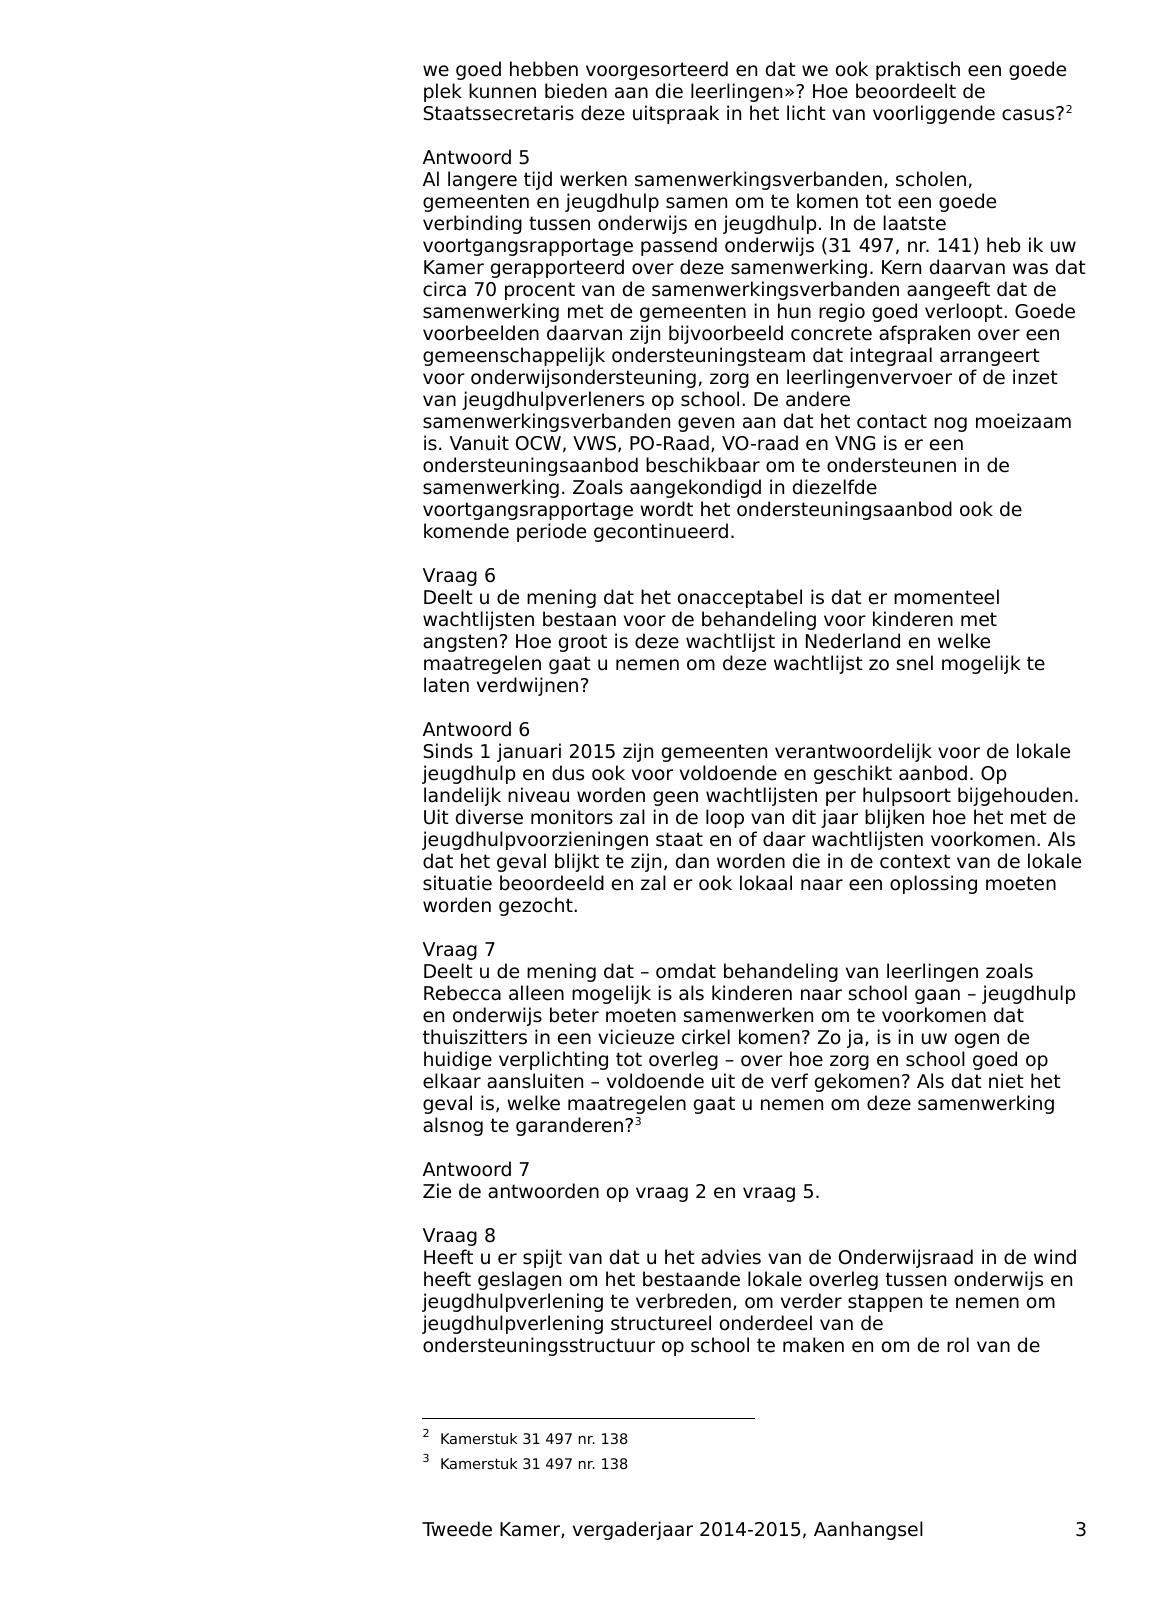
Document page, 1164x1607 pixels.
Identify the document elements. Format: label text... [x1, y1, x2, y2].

text Kamerstuk 31 497 nr. 138 [422, 1452, 1087, 1474]
text Heeft u er spijt van dat u het advies van de Onderwijsraad in de wind heeft geslagen om het bestaande lokale overleg tussen onderwijs en jeugdhulpverlening te verbreden, om verder stappen te nemen om jeugdhulpverlening structureel onderdeel van de ondersteuningsstructuur op school te maken en om de rol van de [422, 1247, 1087, 1357]
text Sinds 1 januari 2015 zijn gemeenten verantwoordelijk voor de lokale jeugdhulp en dus ook voor voldoende en geschikt aanbod. Op landelijk niveau worden geen wachtlijsten per hulpsoort bijgehouden. Uit diverse monitors zal in de loop van dit jaar blijken hoe het met de jeugdhulpvoorzieningen staat en of daar wachtlijsten voorkomen. Als dat het geval blijkt te zijn, dan worden die in de context van de lokale situatie beoordeeld en zal er ook lokaal naar een oplossing moeten worden gezocht. [422, 741, 1087, 917]
text Antwoord 5 [422, 147, 1087, 169]
text Zie de antwoorden op vraag 2 en vraag 5. [422, 1181, 1087, 1203]
text Kamerstuk 31 497 nr. 138 [422, 1427, 1087, 1449]
text we goed hebben voorgesorteerd en dat we ook praktisch een goede plek kunnen bieden aan die leerlingen»? Hoe beoordeelt de Staatssecretaris deze uitspraak in het licht van voorliggende casus? [422, 59, 1087, 125]
text Vraag 7 [422, 939, 1087, 961]
text Vraag 6 [422, 565, 1087, 587]
text Antwoord 6 [422, 719, 1087, 741]
text Deelt u de mening dat het onacceptabel is dat er momenteel wachtlijsten bestaan voor de behandeling voor kinderen met angsten? Hoe groot is deze wachtlijst in Nederland en welke maatregelen gaat u nemen om deze wachtlijst zo snel mogelijk te laten verdwijnen? [422, 587, 1087, 697]
text Al langere tijd werken samenwerkingsverbanden, scholen, gemeenten en jeugdhulp samen om te komen tot een goede verbinding tussen onderwijs en jeugdhulp. In de laatste voortgangsrapportage passend onderwijs (31 497, nr. 141) heb ik uw Kamer gerapporteerd over deze samenwerking. Kern daarvan was dat circa 70 procent van de samenwerkingsverbanden aangeeft dat de samenwerking met de gemeenten in hun regio goed verloopt. Goede voorbeelden daarvan zijn bijvoorbeeld concrete afspraken over een gemeenschappelijk ondersteuningsteam dat integraal arrangeert voor onderwijsondersteuning, zorg en leerlingenvervoer of de inzet van jeugdhulpverleners op school. De andere samenwerkingsverbanden geven aan dat het contact nog moeizaam is. Vanuit OCW, VWS, PO-Raad, VO-raad en VNG is er een ondersteuningsaanbod beschikbaar om te ondersteunen in de samenwerking. Zoals aangekondigd in diezelfde voortgangsrapportage wordt het ondersteuningsaanbod ook de komende periode gecontinueerd. [422, 169, 1087, 543]
text Antwoord 7 [422, 1159, 1087, 1181]
text Deelt u de mening dat – omdat behandeling van leerlingen zoals Rebecca alleen mogelijk is als kinderen naar school gaan – jeugdhulp en onderwijs beter moeten samenwerken om te voorkomen dat thuiszitters in een vicieuze cirkel komen? Zo ja, is in uw ogen de huidige verplichting tot overleg – over hoe zorg en school goed op elkaar aansluiten – voldoende uit de verf gekomen? Als dat niet het geval is, welke maatregelen gaat u nemen om deze samenwerking alsnog te garanderen? [422, 961, 1087, 1137]
text Vraag 8 [422, 1225, 1087, 1247]
